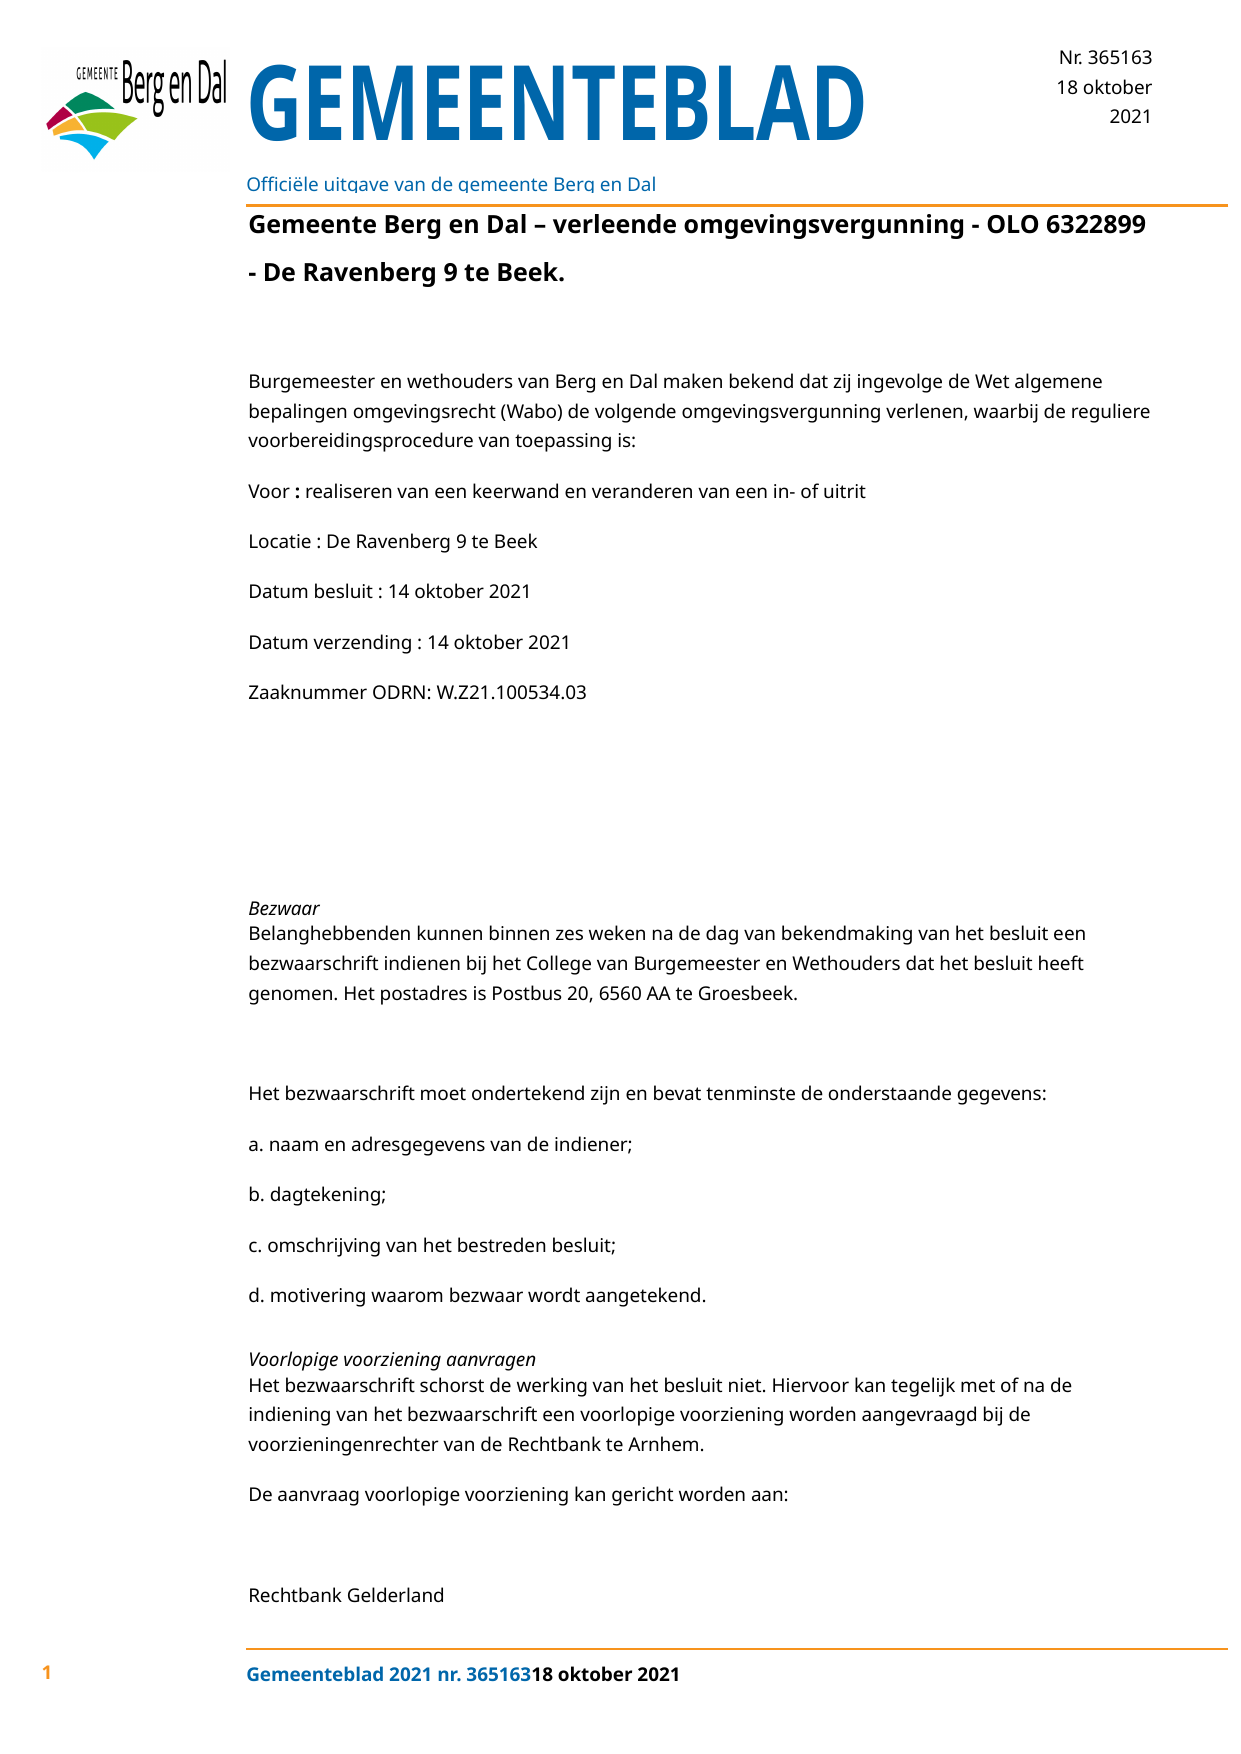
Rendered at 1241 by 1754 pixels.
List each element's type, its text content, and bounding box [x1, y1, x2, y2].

text Voorlopige voorziening aanvragen [248, 1346, 1152, 1372]
text Bezwaar [248, 895, 1152, 921]
text Zaaknummer ODRN: W.Z21.100534.03 [248, 679, 1152, 705]
text Het bezwaarschrift schorst de werking van het besluit niet. Hiervoor kan tegelijk met of na de indiening van het bezwaarschrift een voorlopige voorziening worden aangevraagd bij de voorzieningenrechter van de Rechtbank te Arnhem. [248, 1372, 1152, 1457]
text De aanvraag voorlopige voorziening kan gericht worden aan: [248, 1481, 1152, 1507]
text Datum verzending : 14 oktober 2021 [248, 629, 1152, 655]
text Burgemeester en wethouders van Berg en Dal maken bekend dat zij ingevolge de Wet algemene bepalingen omgevingsrecht (Wabo) de volgende omgevingsvergunning verlenen, waarbij de reguliere voorbereidingsprocedure van toepassing is: [248, 368, 1152, 453]
text d. motivering waarom bezwaar wordt aangetekend. [248, 1282, 1152, 1308]
text Rechtbank Gelderland [248, 1582, 1152, 1608]
text Gemeente Berg en Dal – verleende omgevingsvergunning - OLO 6322899 - De Ravenberg 9 te Beek. [248, 207, 1152, 288]
text a. naam en adresgegevens van de indiener; [248, 1131, 1152, 1157]
text Datum besluit : 14 oktober 2021 [248, 579, 1152, 604]
text b. dagtekening; [248, 1181, 1152, 1207]
text Locatie : De Ravenberg 9 te Beek [248, 528, 1152, 554]
picture [41, 47, 231, 172]
text Het bezwaarschrift moet ondertekend zijn en bevat tenminste de onderstaande gegevens: [248, 1081, 1152, 1106]
text Voor : realiseren van een keerwand en veranderen van een in- of uitrit [248, 478, 1152, 504]
text Belanghebbenden kunnen binnen zes weken na de dag van bekendmaking van het besluit een bezwaarschrift indienen bij het College van Burgemeester en Wethouders dat het besluit heeft genomen. Het postadres is Postbus 20, 6560 AA te Groesbeek. [248, 921, 1152, 1005]
text c. omschrijving van het bestreden besluit; [248, 1232, 1152, 1257]
